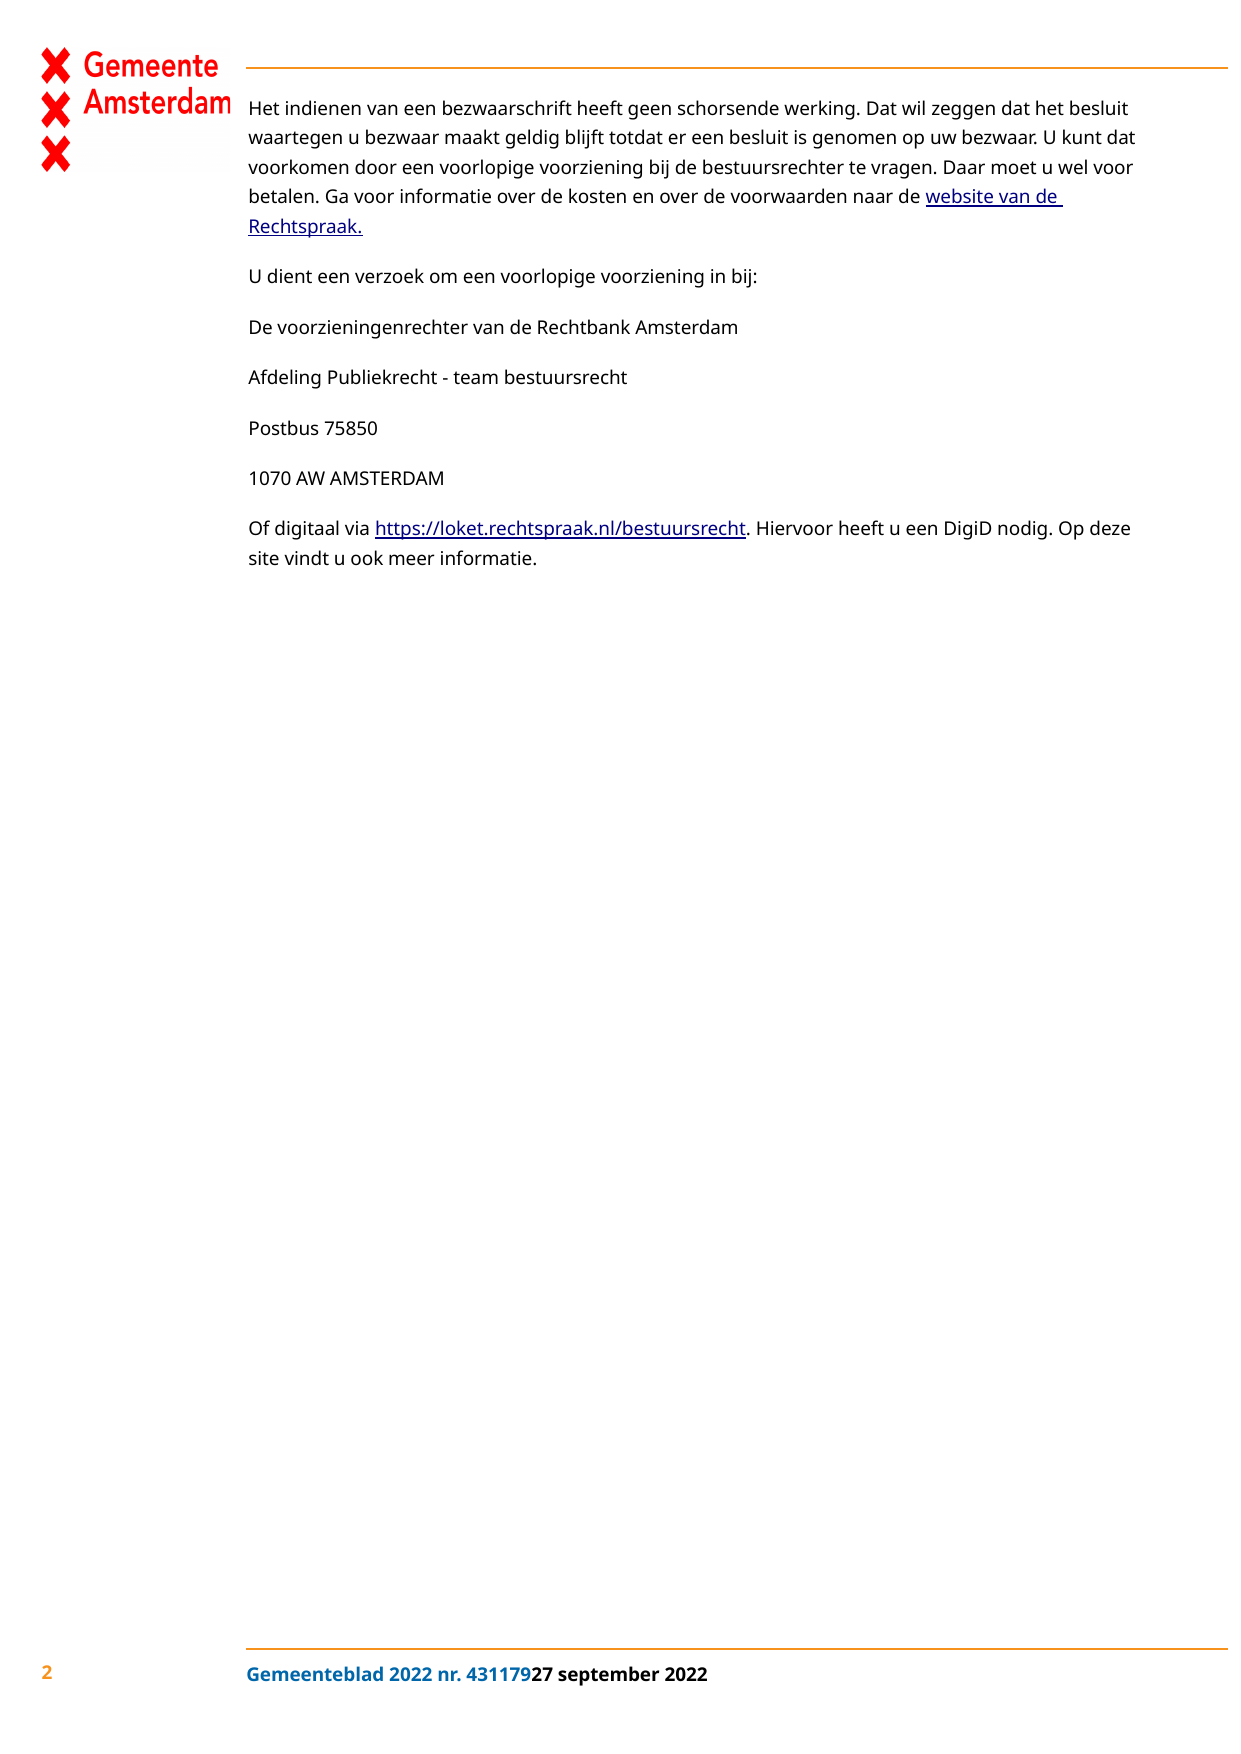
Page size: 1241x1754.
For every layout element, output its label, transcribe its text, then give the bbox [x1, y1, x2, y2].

text Of digitaal via https://loket.rechtspraak.nl/bestuursrecht. Hiervoor heeft u een DigiD nodig. Op deze site vindt u ook meer informatie. [248, 516, 1152, 571]
text Postbus 75850 [248, 415, 1152, 441]
text 1070 AW AMSTERDAM [248, 465, 1152, 491]
text De voorzieningenrechter van de Rechtbank Amsterdam [248, 314, 1152, 340]
text U dient een verzoek om een voorlopige voorziening in bij: [248, 263, 1152, 289]
picture [41, 47, 231, 172]
text Afdeling Publiekrecht - team bestuursrecht [248, 364, 1152, 390]
text Het indienen van een bezwaarschrift heeft geen schorsende werking. Dat wil zeggen dat het besluit waartegen u bezwaar maakt geldig blijft totdat er een besluit is genomen op uw bezwaar. U kunt dat voorkomen door een voorlopige voorziening bij de bestuursrechter te vragen. Daar moet u wel voor betalen. Ga voor informatie over de kosten en over de voorwaarden naar de website van de Rechtspraak. [248, 95, 1152, 239]
